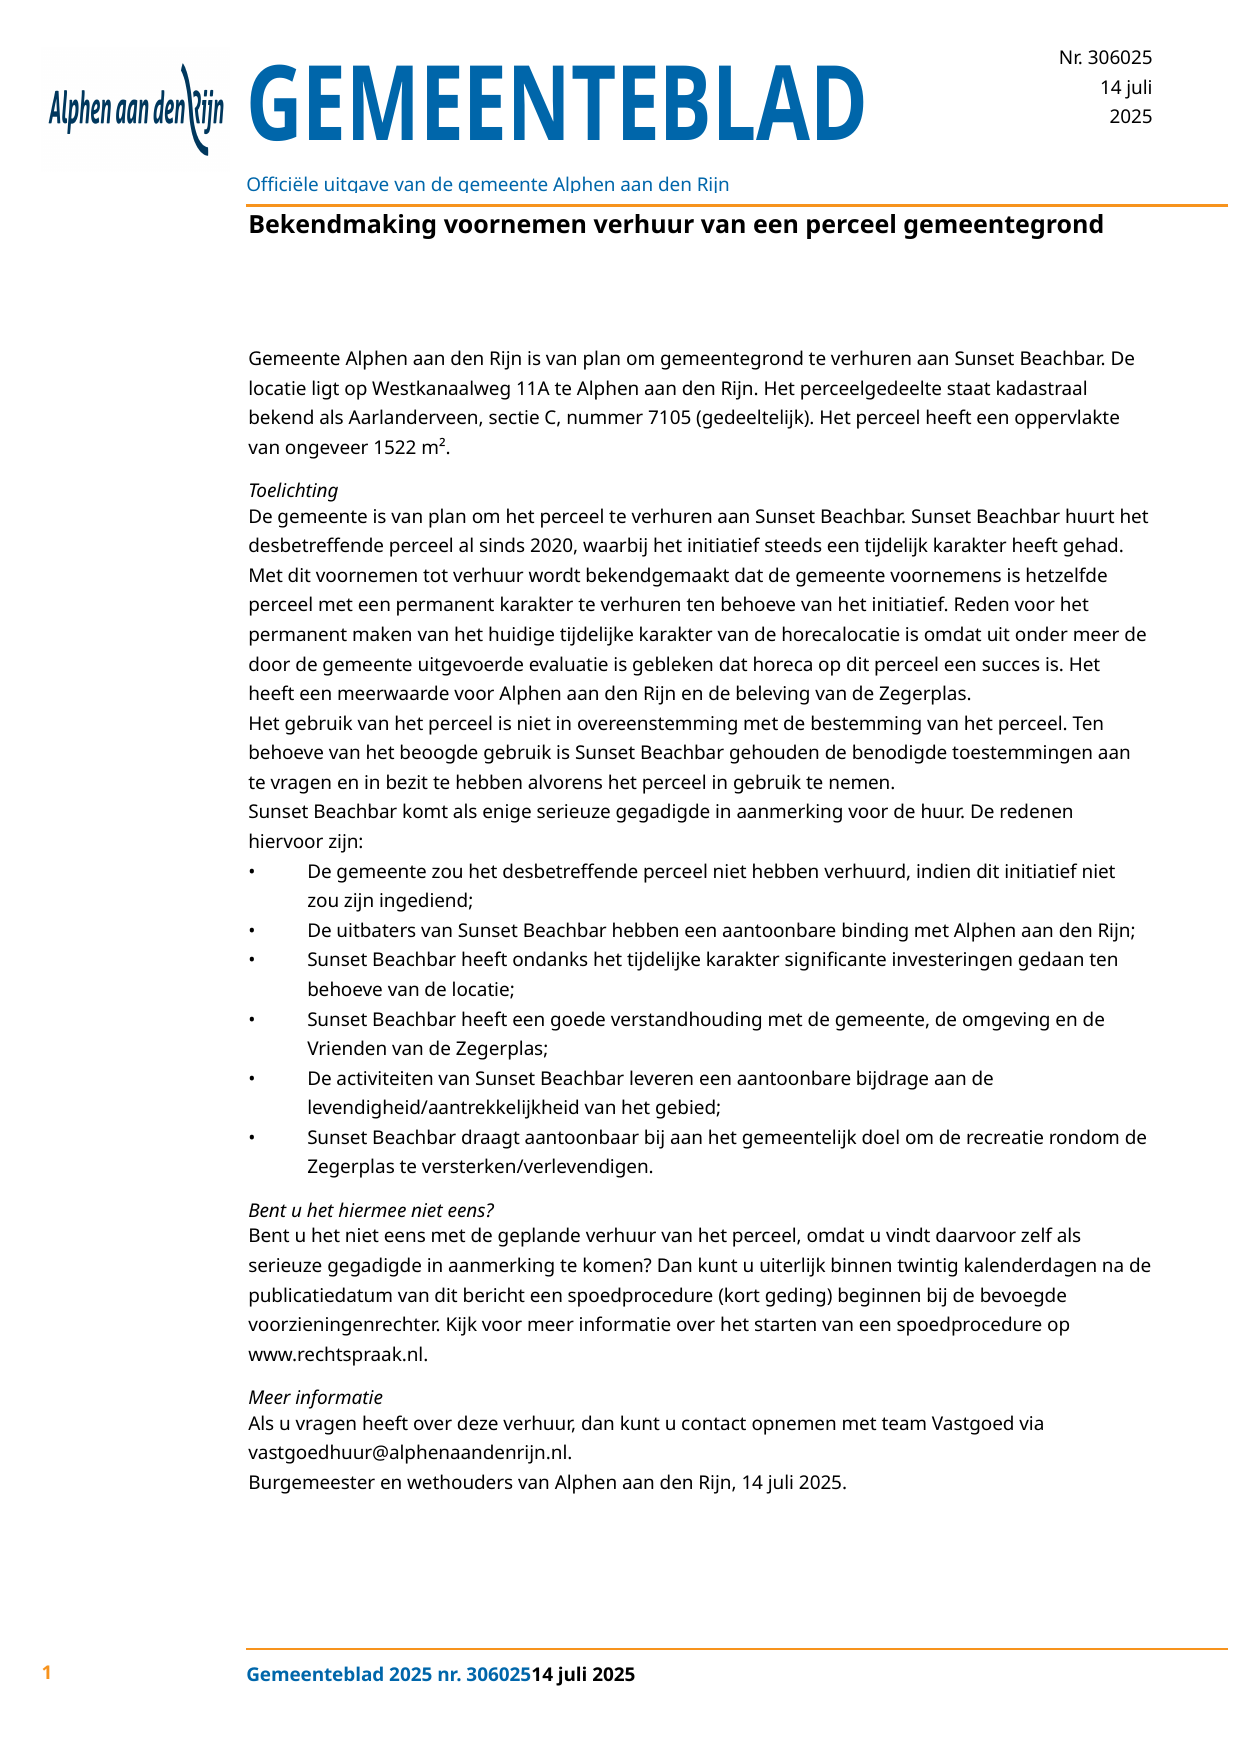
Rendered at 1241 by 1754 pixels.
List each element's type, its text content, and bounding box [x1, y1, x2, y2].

list De activiteiten van Sunset Beachbar leveren een aantoonbare bijdrage aan de levendigheid/aantrekkelijkheid van het gebied; [248, 1065, 1152, 1120]
text Als u vragen heeft over deze verhuur, dan kunt u contact opnemen met team Vastgoed via vastgoedhuur@alphenaandenrijn.nl. [248, 1410, 1152, 1465]
text Bent u het hiermee niet eens? [248, 1197, 1152, 1223]
text Sunset Beachbar komt als enige serieuze gegadigde in aanmerking voor de huur. De redenen hiervoor zijn: [248, 799, 1152, 854]
text Bekendmaking voornemen verhuur van een perceel gemeentegrond [248, 207, 1152, 241]
text Het gebruik van het perceel is niet in overeenstemming met de bestemming van het perceel. Ten behoeve van het beoogde gebruik is Sunset Beachbar gehouden de benodigde toestemmingen aan te vragen en in bezit te hebben alvorens het perceel in gebruik te nemen. [248, 710, 1152, 795]
list Sunset Beachbar heeft ondanks het tijdelijke karakter significante investeringen gedaan ten behoeve van de locatie; [248, 947, 1152, 1002]
list Sunset Beachbar draagt aantoonbaar bij aan het gemeentelijk doel om de recreatie rondom de Zegerplas te versterken/verlevendigen. [248, 1124, 1152, 1179]
text De gemeente is van plan om het perceel te verhuren aan Sunset Beachbar. Sunset Beachbar huurt het desbetreffende perceel al sinds 2020, waarbij het initiatief steeds een tijdelijk karakter heeft gehad. Met dit voornemen tot verhuur wordt bekendgemaakt dat de gemeente voornemens is hetzelfde perceel met een permanent karakter te verhuren ten behoeve van het initiatief. Reden voor het permanent maken van het huidige tijdelijke karakter van de horecalocatie is omdat uit onder meer de door de gemeente uitgevoerde evaluatie is gebleken dat horeca op dit perceel een succes is. Het heeft een meerwaarde voor Alphen aan den Rijn en de beleving van de Zegerplas. [248, 503, 1152, 706]
picture [41, 47, 231, 172]
text Bent u het niet eens met de geplande verhuur van het perceel, omdat u vindt daarvoor zelf als serieuze gegadigde in aanmerking te komen? Dan kunt u uiterlijk binnen twintig kalenderdagen na de publicatiedatum van dit bericht een spoedprocedure (kort geding) beginnen bij de bevoegde voorzieningenrechter. Kijk voor meer informatie over het starten van een spoedprocedure op www.rechtspraak.nl. [248, 1223, 1152, 1367]
text Burgemeester en wethouders van Alphen aan den Rijn, 14 juli 2025. [248, 1469, 1152, 1495]
text Toelichting [248, 477, 1152, 503]
list Sunset Beachbar heeft een goede verstandhouding met de gemeente, de omgeving en de Vrienden van de Zegerplas; [248, 1006, 1152, 1061]
text Meer informatie [248, 1384, 1152, 1410]
text Gemeente Alphen aan den Rijn is van plan om gemeentegrond te verhuren aan Sunset Beachbar. De locatie ligt op Westkanaalweg 11A te Alphen aan den Rijn. Het perceelgedeelte staat kadastraal bekend als Aarlanderveen, sectie C, nummer 7105 (gedeeltelijk). Het perceel heeft een oppervlakte van ongeveer 1522 m². [248, 345, 1152, 460]
list De uitbaters van Sunset Beachbar hebben een aantoonbare binding met Alphen aan den Rijn; [248, 917, 1152, 943]
list De gemeente zou het desbetreffende perceel niet hebben verhuurd, indien dit initiatief niet zou zijn ingediend; [248, 858, 1152, 913]
